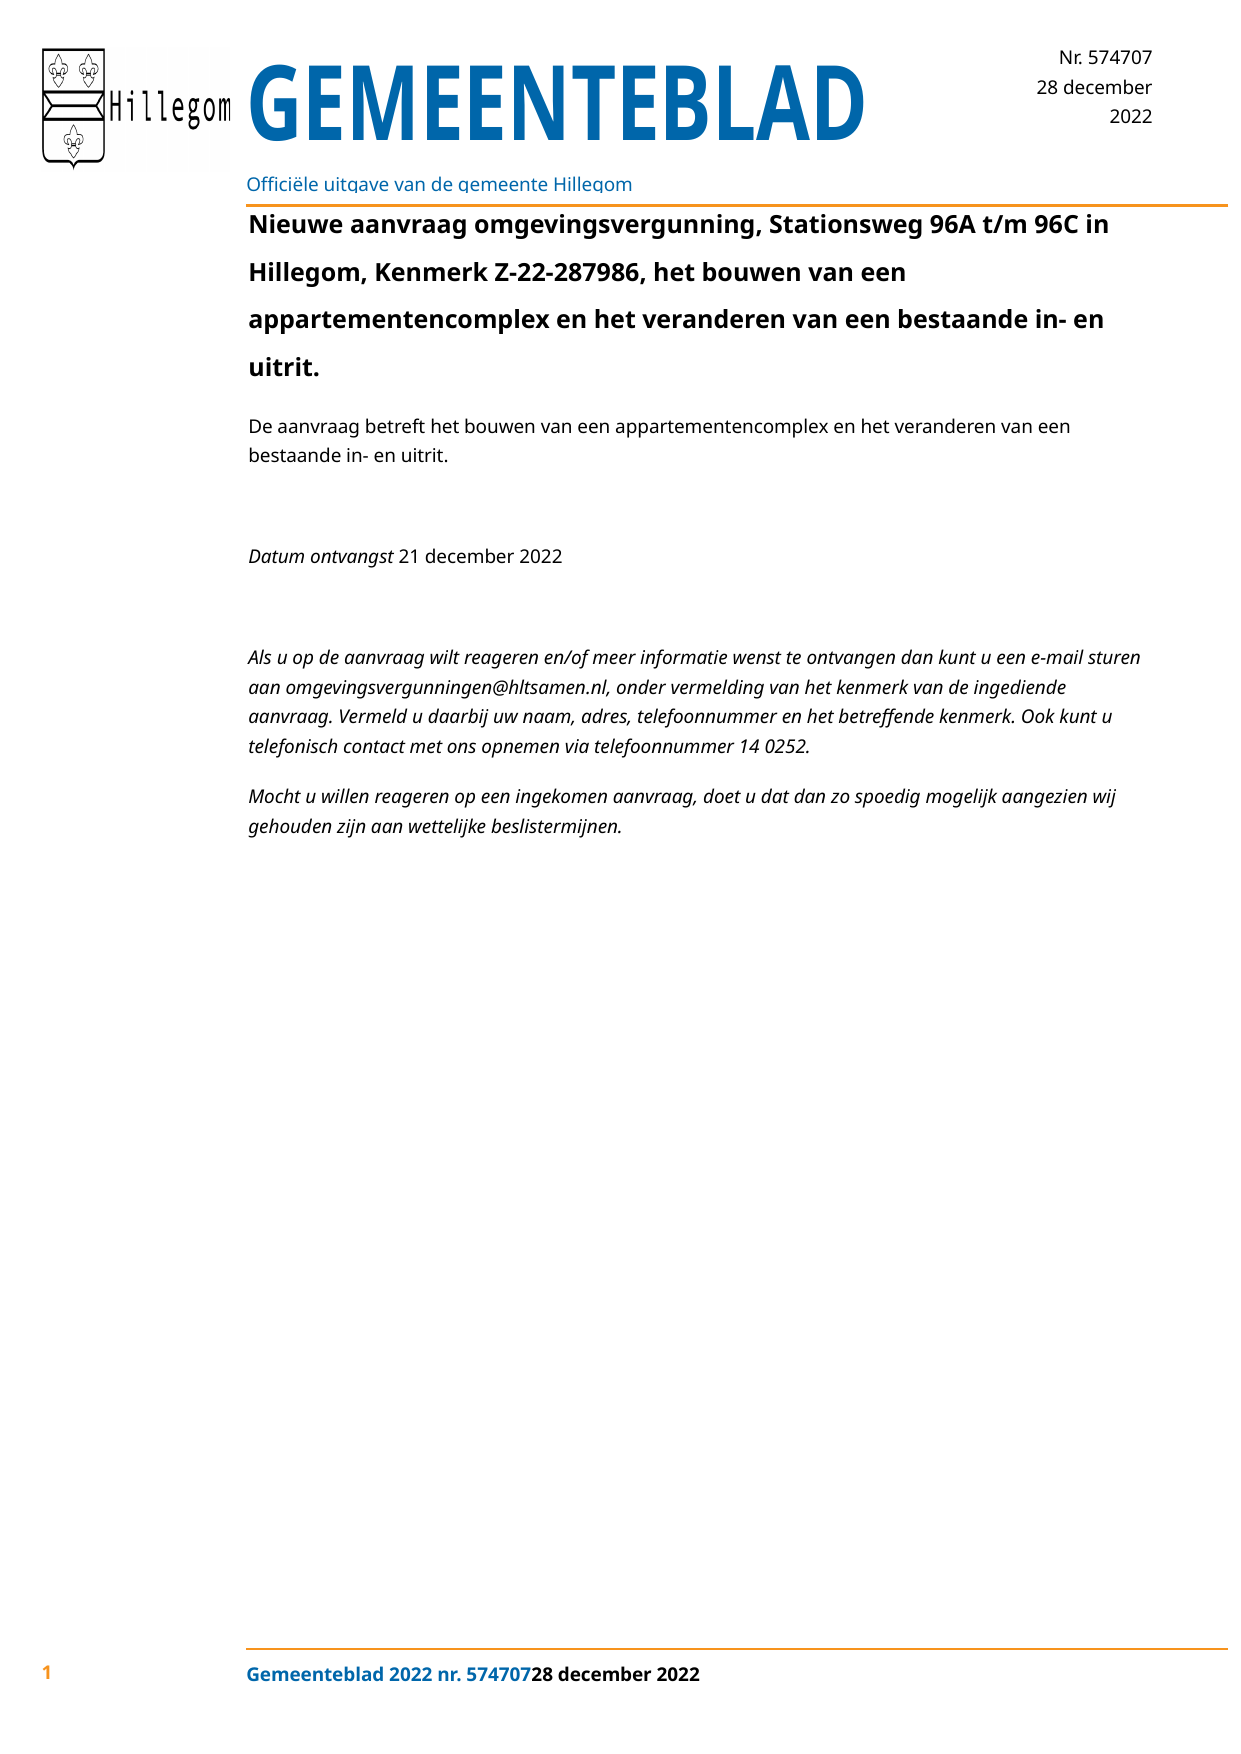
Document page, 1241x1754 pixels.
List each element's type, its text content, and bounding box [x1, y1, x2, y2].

text Datum ontvangst 21 december 2022 [248, 543, 1152, 569]
text Mocht u willen reageren op een ingekomen aanvraag, doet u dat dan zo spoedig mogelijk aangezien wij gehouden zijn aan wettelijke beslistermijnen. [248, 783, 1152, 839]
text Nieuwe aanvraag omgevingsvergunning, Stationsweg 96A t/m 96C in Hillegom, Kenmerk Z-22-287986, het bouwen van een appartementencomplex en het veranderen van een bestaande in- en uitrit. [248, 207, 1152, 384]
text Als u op de aanvraag wilt reageren en/of meer informatie wenst te ontvangen dan kunt u een e-mail sturen aan omgevingsvergunningen@hltsamen.nl, onder vermelding van het kenmerk van de ingediende aanvraag. Vermeld u daarbij uw naam, adres, telefoonnummer en het betreffende kenmerk. Ook kunt u telefonisch contact met ons opnemen via telefoonnummer 14 0252. [248, 644, 1152, 759]
picture [41, 47, 231, 172]
text De aanvraag betreft het bouwen van een appartementencomplex en het veranderen van een bestaande in- en uitrit. [248, 413, 1152, 468]
